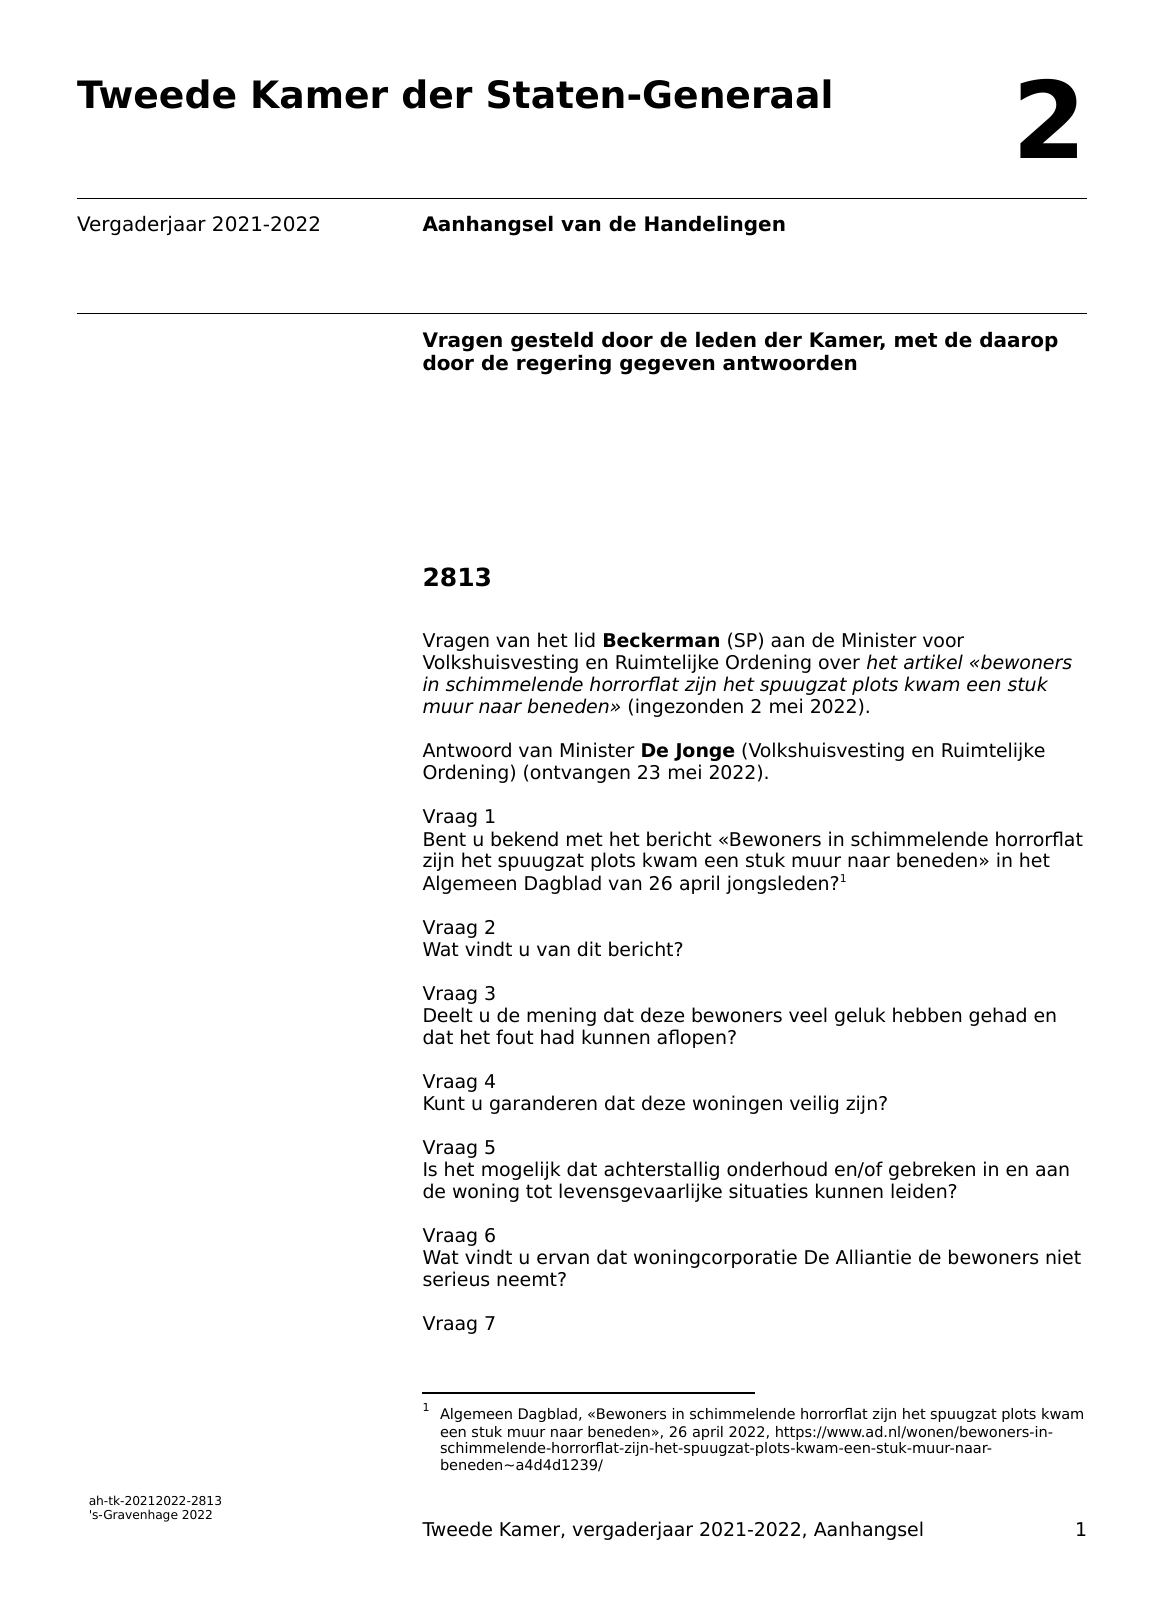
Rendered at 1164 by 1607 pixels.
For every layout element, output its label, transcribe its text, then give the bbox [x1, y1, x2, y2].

text Is het mogelijk dat achterstallig onderhoud en/of gebreken in en aan de woning tot levensgevaarlijke situaties kunnen leiden? [422, 1159, 1087, 1203]
table_header Tweede Kamer der Staten-Generaal [77, 59, 886, 198]
text Antwoord van Minister De Jonge (Volkshuisvesting en Ruimtelijke Ordening) (ontvangen 23 mei 2022). [422, 740, 1087, 784]
text Wat vindt u van dit bericht? [422, 938, 1087, 961]
table_cell [77, 314, 422, 375]
text Vraag 2 [422, 917, 1087, 938]
table_cell Aanhangsel van de Handelingen [422, 199, 1087, 313]
text Deelt u de mening dat deze bewoners veel geluk hebben gehad en dat het fout had kunnen aflopen? [422, 1005, 1087, 1049]
text Vraag 1 [422, 806, 1087, 828]
text Wat vindt u ervan dat woningcorporatie De Alliantie de bewoners niet serieus neemt? [422, 1247, 1087, 1291]
text Vraag 4 [422, 1071, 1087, 1093]
text Vraag 3 [422, 983, 1087, 1005]
text Vragen van het lid Beckerman (SP) aan de Minister voor Volkshuisvesting en Ruimtelijke Ordening over het artikel «bewoners in schimmelende horrorflat zijn het spuugzat plots kwam een stuk muur naar beneden» (ingezonden 2 mei 2022). [422, 630, 1087, 718]
table_header 2 [886, 59, 1087, 198]
text 's-Gravenhage 2022 [88, 1508, 323, 1522]
text Vraag 7 [422, 1313, 1087, 1335]
text ah-tk-20212022-2813 [88, 1494, 323, 1508]
table_cell Vergaderjaar 2021-2022 [77, 199, 422, 313]
text Vraag 6 [422, 1225, 1087, 1247]
table_cell Vragen gesteld door de leden der Kamer, met de daarop door de regering gegeven antwoorden [422, 314, 1087, 375]
text 2813 [422, 563, 1087, 592]
text Kunt u garanderen dat deze woningen veilig zijn? [422, 1093, 1087, 1115]
text Algemeen Dagblad, «Bewoners in schimmelende horrorflat zijn het spuugzat plots kwam een stuk muur naar beneden», 26 april 2022, https://www.ad.nl/wonen/bewoners-in-schimmelende-horrorflat-zijn-het-spuugzat-plots-kwam-een-stuk-muur-naar-beneden~a4d4d1239/ [422, 1402, 1087, 1474]
text Bent u bekend met het bericht «Bewoners in schimmelende horrorflat zijn het spuugzat plots kwam een stuk muur naar beneden» in het Algemeen Dagblad van 26 april jongsleden? [422, 828, 1087, 894]
text Vraag 5 [422, 1137, 1087, 1159]
